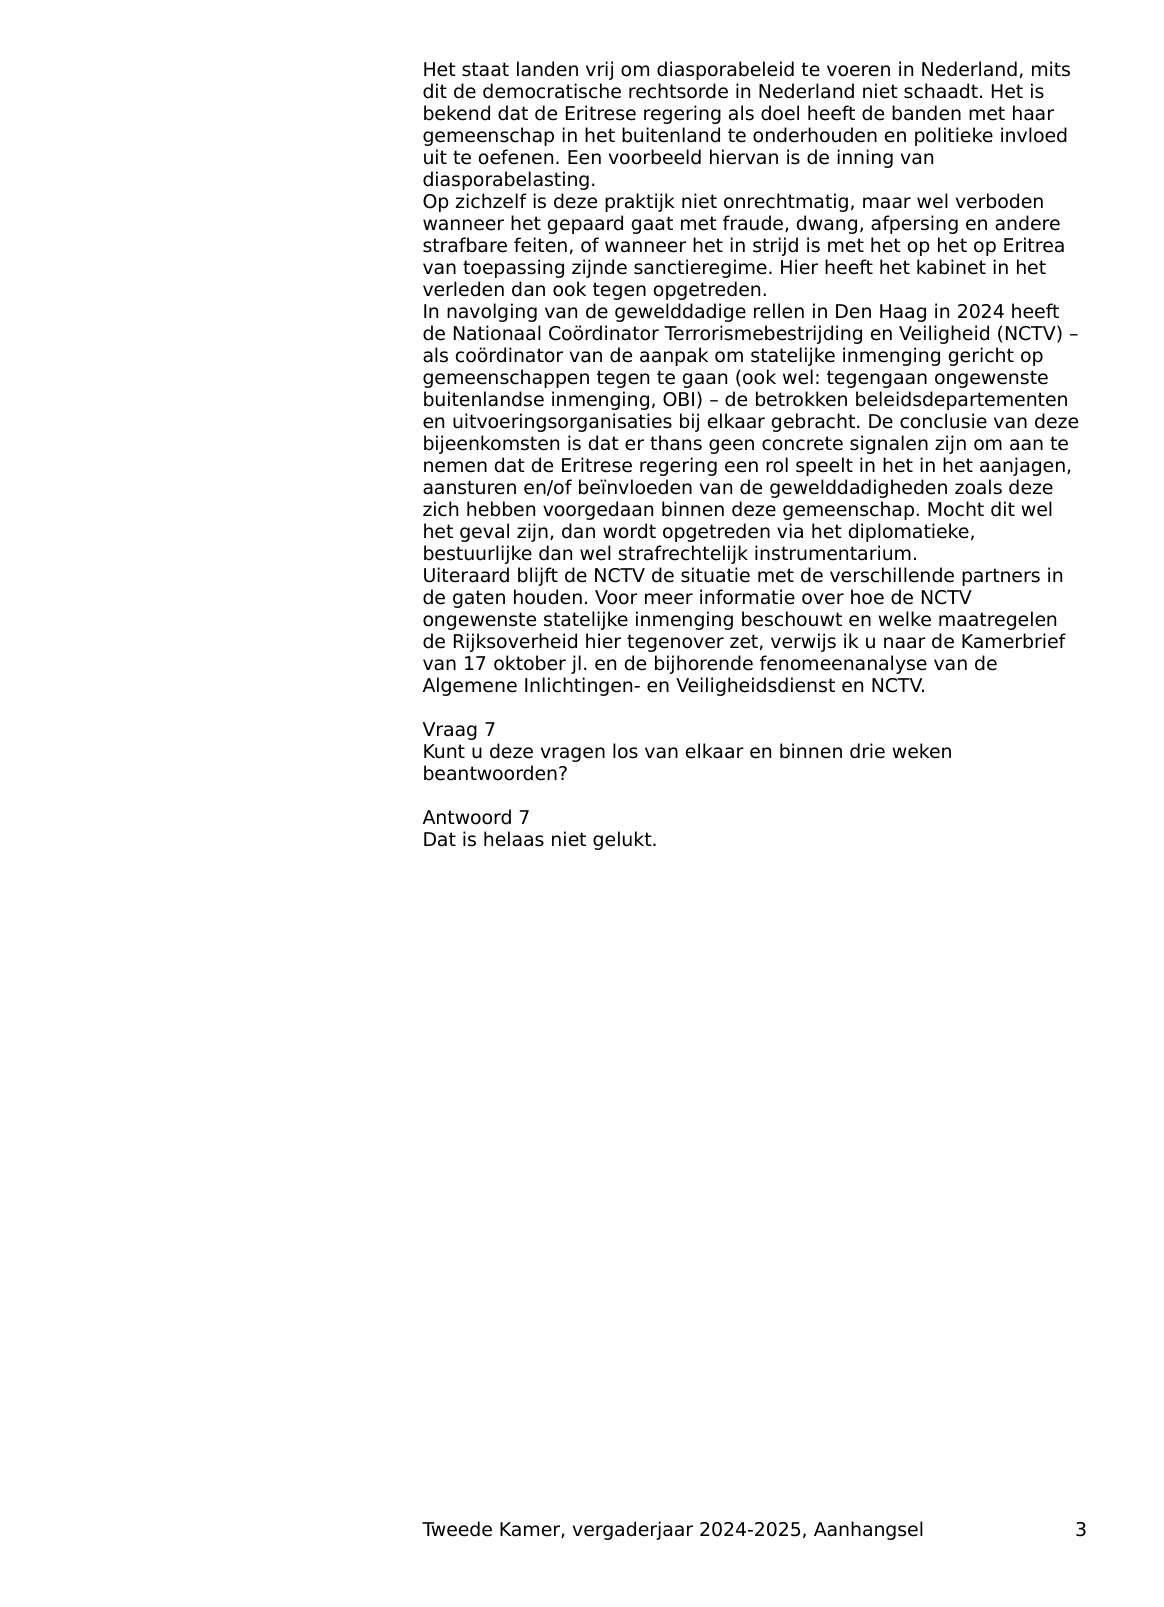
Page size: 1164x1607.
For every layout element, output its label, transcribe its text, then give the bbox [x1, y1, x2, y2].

text In navolging van de gewelddadige rellen in Den Haag in 2024 heeft de Nationaal Coördinator Terrorismebestrijding en Veiligheid (NCTV) – als coördinator van de aanpak om statelijke inmenging gericht op gemeenschappen tegen te gaan (ook wel: tegengaan ongewenste buitenlandse inmenging, OBI) – de betrokken beleidsdepartementen en uitvoeringsorganisaties bij elkaar gebracht. De conclusie van deze bijeenkomsten is dat er thans geen concrete signalen zijn om aan te nemen dat de Eritrese regering een rol speelt in het in het aanjagen, aansturen en/of beïnvloeden van de gewelddadigheden zoals deze zich hebben voorgedaan binnen deze gemeenschap. Mocht dit wel het geval zijn, dan wordt opgetreden via het diplomatieke, bestuurlijke dan wel strafrechtelijk instrumentarium. [422, 301, 1087, 564]
text Uiteraard blijft de NCTV de situatie met de verschillende partners in de gaten houden. Voor meer informatie over hoe de NCTV ongewenste statelijke inmenging beschouwt en welke maatregelen de Rijksoverheid hier tegenover zet, verwijs ik u naar de Kamerbrief van 17 oktober jl. en de bijhorende fenomeenanalyse van de Algemene Inlichtingen- en Veiligheidsdienst en NCTV. [422, 564, 1087, 696]
text Het staat landen vrij om diasporabeleid te voeren in Nederland, mits dit de democratische rechtsorde in Nederland niet schaadt. Het is bekend dat de Eritrese regering als doel heeft de banden met haar gemeenschap in het buitenland te onderhouden en politieke invloed uit te oefenen. Een voorbeeld hiervan is de inning van diasporabelasting. [422, 59, 1087, 191]
text Kunt u deze vragen los van elkaar en binnen drie weken beantwoorden? [422, 741, 1087, 784]
text Vraag 7 [422, 719, 1087, 741]
text Op zichzelf is deze praktijk niet onrechtmatig, maar wel verboden wanneer het gepaard gaat met fraude, dwang, afpersing en andere strafbare feiten, of wanneer het in strijd is met het op het op Eritrea van toepassing zijnde sanctieregime. Hier heeft het kabinet in het verleden dan ook tegen opgetreden. [422, 191, 1087, 301]
text Dat is helaas niet gelukt. [422, 829, 1087, 851]
text Antwoord 7 [422, 807, 1087, 829]
